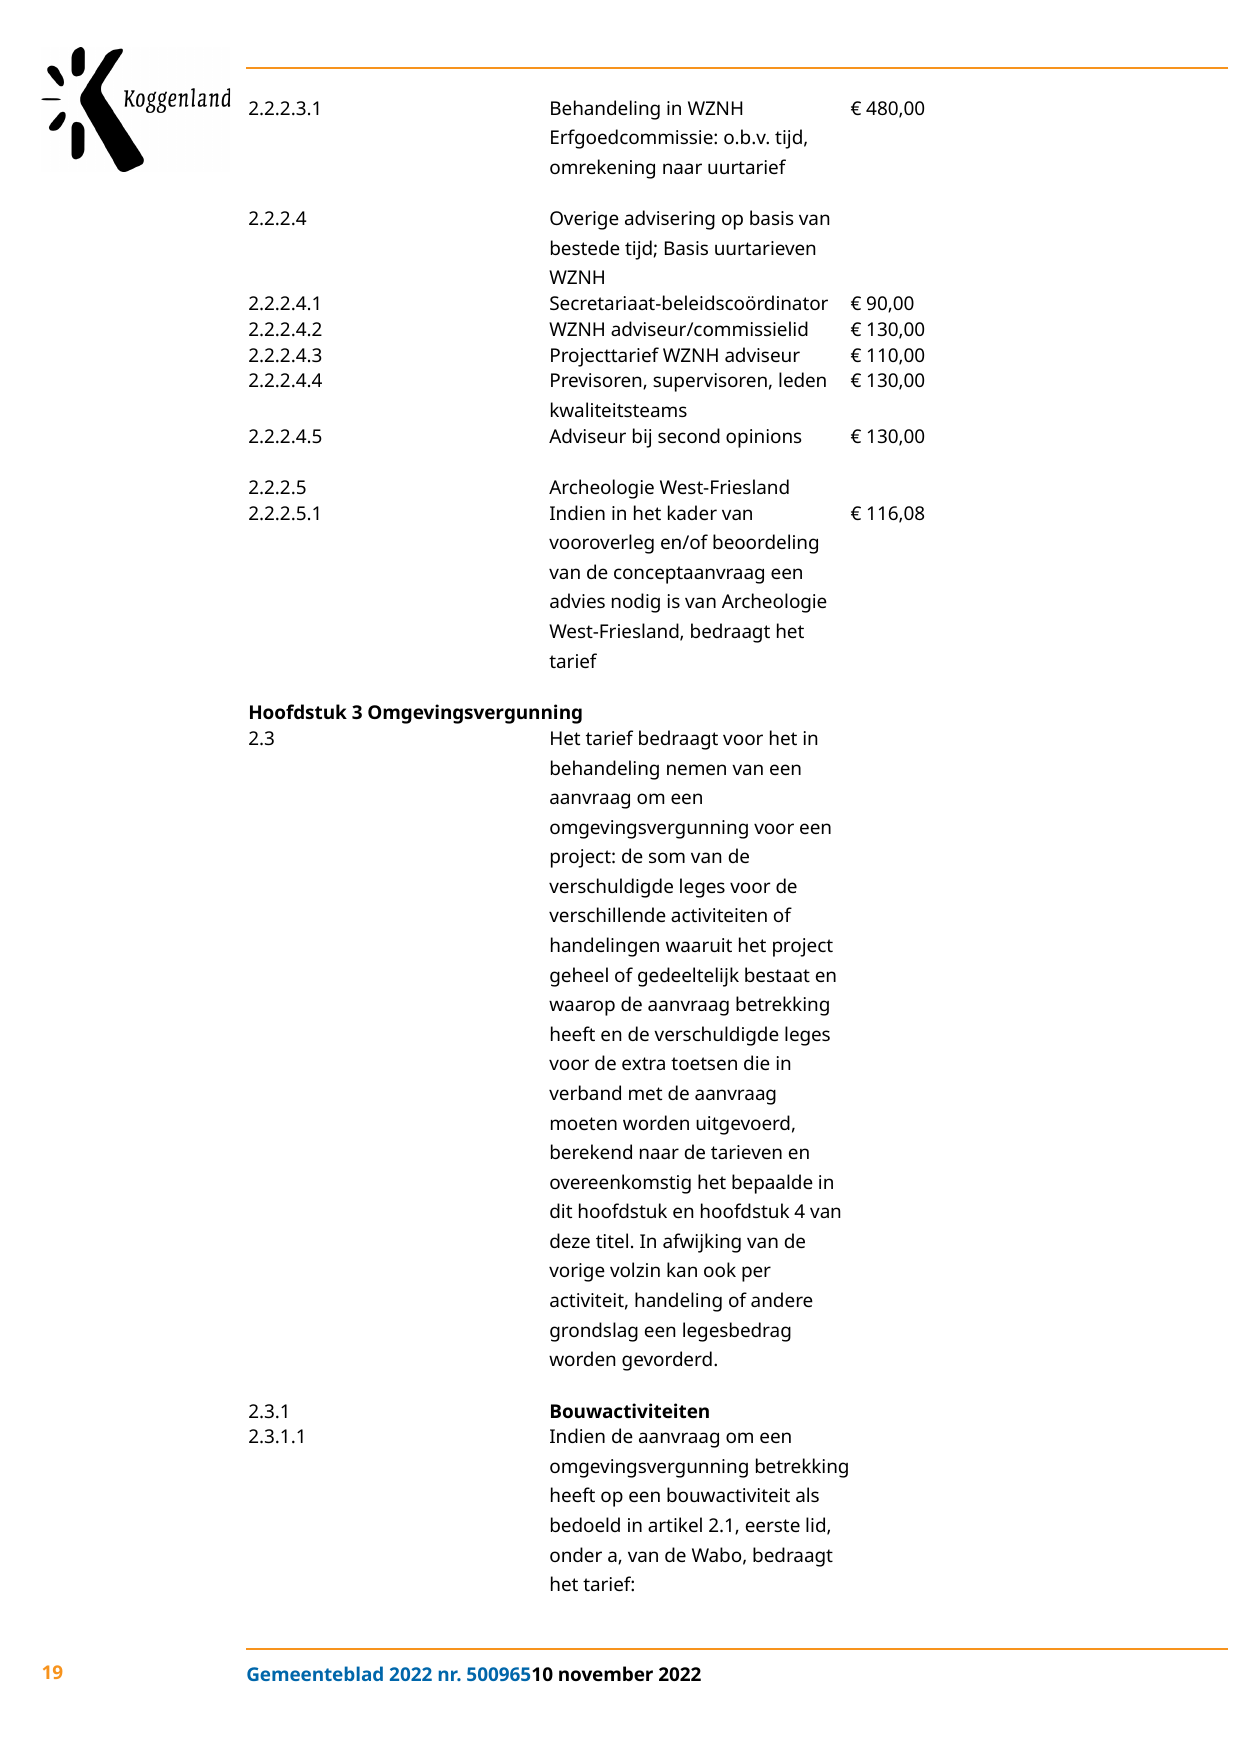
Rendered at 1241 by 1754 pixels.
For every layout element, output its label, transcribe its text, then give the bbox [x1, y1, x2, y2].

table_cell [248, 180, 549, 205]
table_cell [850, 674, 1152, 699]
table_cell Bouwactiviteiten [549, 1398, 850, 1423]
table_cell 2.3.1 [248, 1398, 549, 1423]
table_cell 2.2.2.5.1 [248, 500, 549, 674]
table_cell Adviseur bij second opinions [549, 423, 850, 448]
table_cell Hoofdstuk 3 Omgevingsvergunning [248, 699, 850, 725]
table_cell [248, 1372, 549, 1398]
table_cell [248, 449, 549, 474]
table_cell € 116,08 [850, 500, 1152, 674]
table_cell 2.2.2.4.5 [248, 423, 549, 448]
table_cell 2.2.2.4.3 [248, 342, 549, 367]
table_cell 2.2.2.4.1 [248, 290, 549, 316]
table_cell 2.2.2.4.2 [248, 316, 549, 342]
table_cell Archeologie West-Friesland [549, 474, 850, 500]
table_cell Projecttarief WZNH adviseur [549, 342, 850, 367]
table_cell € 480,00 [850, 95, 1152, 180]
table_cell € 130,00 [850, 316, 1152, 342]
table_cell [549, 449, 850, 474]
table_cell [850, 474, 1152, 500]
table_cell WZNH adviseur/commissielid [549, 316, 850, 342]
table_cell Secretariaat-beleidscoördinator [549, 290, 850, 316]
table_cell 2.2.2.5 [248, 474, 549, 500]
table_cell [850, 1372, 1152, 1398]
table_cell [850, 205, 1152, 290]
table_cell Overige advisering op basis van bestede tijd; Basis uurtarieven WZNH [549, 205, 850, 290]
table_cell [549, 1372, 850, 1398]
table_cell 2.3 [248, 725, 549, 1372]
table_cell [850, 180, 1152, 205]
table_cell € 90,00 [850, 290, 1152, 316]
table_cell Indien de aanvraag om een omgevingsvergunning betrekking heeft op een bouwactiviteit als bedoeld in artikel 2.1, eerste lid, onder a, van de Wabo, bedraagt het tarief: [549, 1424, 850, 1597]
table_cell Het tarief bedraagt voor het in behandeling nemen van een aanvraag om een omgevingsvergunning voor een project: de som van de verschuldigde leges voor de verschillende activiteiten of handelingen waaruit het project geheel of gedeeltelijk bestaat en waarop de aanvraag betrekking heeft en de verschuldigde leges voor de extra toetsen die in verband met de aanvraag moeten worden uitgevoerd, berekend naar de tarieven en overeenkomstig het bepaalde in dit hoofdstuk en hoofdstuk 4 van deze titel. In afwijking van de vorige volzin kan ook per activiteit, handeling of andere grondslag een legesbedrag worden gevorderd. [549, 725, 850, 1372]
table_cell [850, 1398, 1152, 1423]
table_cell [549, 674, 850, 699]
table_cell 2.2.2.4.4 [248, 368, 549, 423]
table_cell 2.2.2.4 [248, 205, 549, 290]
table_cell [850, 725, 1152, 1372]
table_cell [850, 699, 1152, 725]
table_cell [850, 449, 1152, 474]
table_cell [248, 674, 549, 699]
table_cell 2.3.1.1 [248, 1424, 549, 1597]
table_cell Indien in het kader van vooroverleg en/of beoordeling van de conceptaanvraag een advies nodig is van Archeologie West-Friesland, bedraagt het tarief [549, 500, 850, 674]
table_cell € 110,00 [850, 342, 1152, 367]
picture [41, 47, 231, 172]
table_cell € 130,00 [850, 423, 1152, 448]
table_cell 2.2.2.3.1 [248, 95, 549, 180]
table_cell € 130,00 [850, 368, 1152, 423]
table_cell [850, 1424, 1152, 1597]
table_cell Previsoren, supervisoren, leden kwaliteitsteams [549, 368, 850, 423]
table_cell [549, 180, 850, 205]
table_cell Behandeling in WZNH Erfgoedcommissie: o.b.v. tijd, omrekening naar uurtarief [549, 95, 850, 180]
